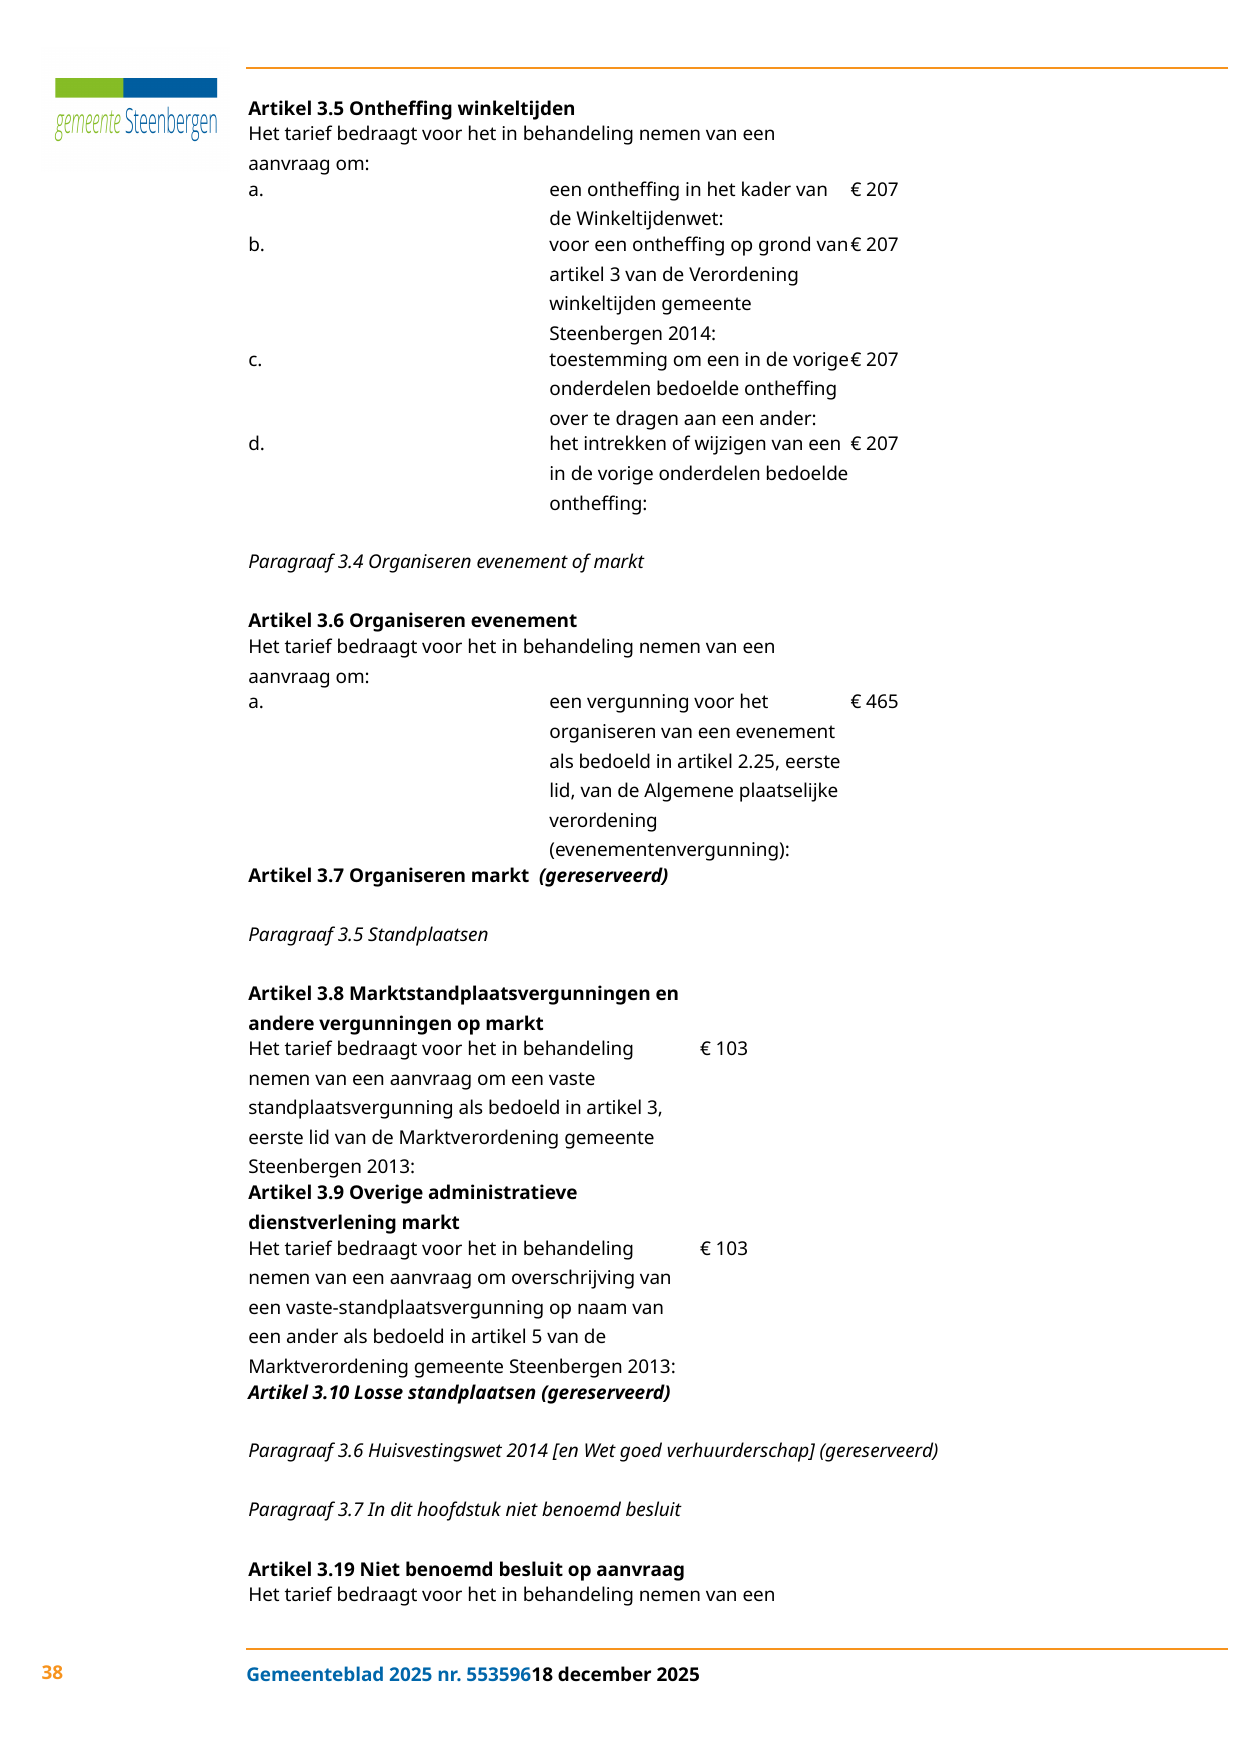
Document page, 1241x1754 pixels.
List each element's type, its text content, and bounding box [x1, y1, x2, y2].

table_cell € 207 [850, 231, 1152, 346]
table_cell € 207 [850, 176, 1152, 231]
table_cell d. [248, 431, 549, 516]
table_header [850, 95, 1152, 121]
table_cell a. [248, 176, 549, 231]
table_cell b. [248, 231, 549, 346]
table_cell Het tarief bedraagt voor het in behandeling nemen van een aanvraag om: [248, 121, 850, 176]
table_header Artikel 3.19 Niet benoemd besluit op aanvraag [248, 1556, 850, 1582]
table_cell een vergunning voor het organiseren van een evenement als bedoeld in artikel 2.25, eerste lid, van de Algemene plaatselijke verordening (evenementenvergunning): [549, 689, 850, 862]
table_cell [700, 1379, 1152, 1404]
text Paragraaf 3.4 Organiseren evenement of markt [248, 548, 1152, 574]
table_cell Het tarief bedraagt voor het in behandeling nemen van een aanvraag om een vaste standplaatsvergunning als bedoeld in artikel 3, eerste lid van de Marktverordening gemeente Steenbergen 2013: [248, 1035, 700, 1179]
table_header [850, 608, 1152, 633]
table_cell € 465 [850, 689, 1152, 862]
table_cell Het tarief bedraagt voor het in behandeling nemen van een [248, 1582, 850, 1607]
table_cell € 207 [850, 346, 1152, 431]
table_cell Artikel 3.7 Organiseren markt (gereserveerd) [248, 862, 850, 888]
table_cell Artikel 3.10 Losse standplaatsen (gereserveerd) [248, 1379, 700, 1404]
table_header Artikel 3.8 Marktstandplaatsvergunningen en andere vergunningen op markt [248, 980, 700, 1035]
table_header [850, 1556, 1152, 1582]
table_cell [850, 862, 1152, 888]
table_cell € 103 [700, 1235, 1152, 1379]
table_cell [850, 1582, 1152, 1607]
table_cell [850, 121, 1152, 176]
table_cell [700, 1180, 1152, 1235]
table_cell het intrekken of wijzigen van een in de vorige onderdelen bedoelde ontheffing: [549, 431, 850, 516]
table_cell € 103 [700, 1035, 1152, 1179]
picture [41, 47, 231, 172]
table_cell Het tarief bedraagt voor het in behandeling nemen van een aanvraag om overschrijving van een vaste-standplaatsvergunning op naam van een ander als bedoeld in artikel 5 van de Marktverordening gemeente Steenbergen 2013: [248, 1235, 700, 1379]
table_cell € 207 [850, 431, 1152, 516]
text Paragraaf 3.7 In dit hoofdstuk niet benoemd besluit [248, 1497, 1152, 1522]
text Paragraaf 3.5 Standplaatsen [248, 921, 1152, 947]
table_cell c. [248, 346, 549, 431]
table_cell voor een ontheffing op grond van artikel 3 van de Verordening winkeltijden gemeente Steenbergen 2014: [549, 231, 850, 346]
table_cell toestemming om een in de vorige onderdelen bedoelde ontheffing over te dragen aan een ander: [549, 346, 850, 431]
table_cell [850, 633, 1152, 689]
text Paragraaf 3.6 Huisvestingswet 2014 [en Wet goed verhuurderschap] (gereserveerd) [248, 1437, 1152, 1463]
table_cell Artikel 3.9 Overige administratieve dienstverlening markt [248, 1180, 700, 1235]
table_header [700, 980, 1152, 1035]
table_cell a. [248, 689, 549, 862]
table_header Artikel 3.6 Organiseren evenement [248, 608, 850, 633]
table_header Artikel 3.5 Ontheffing winkeltijden [248, 95, 850, 121]
table_cell Het tarief bedraagt voor het in behandeling nemen van een aanvraag om: [248, 633, 850, 689]
table_cell een ontheffing in het kader van de Winkeltijdenwet: [549, 176, 850, 231]
